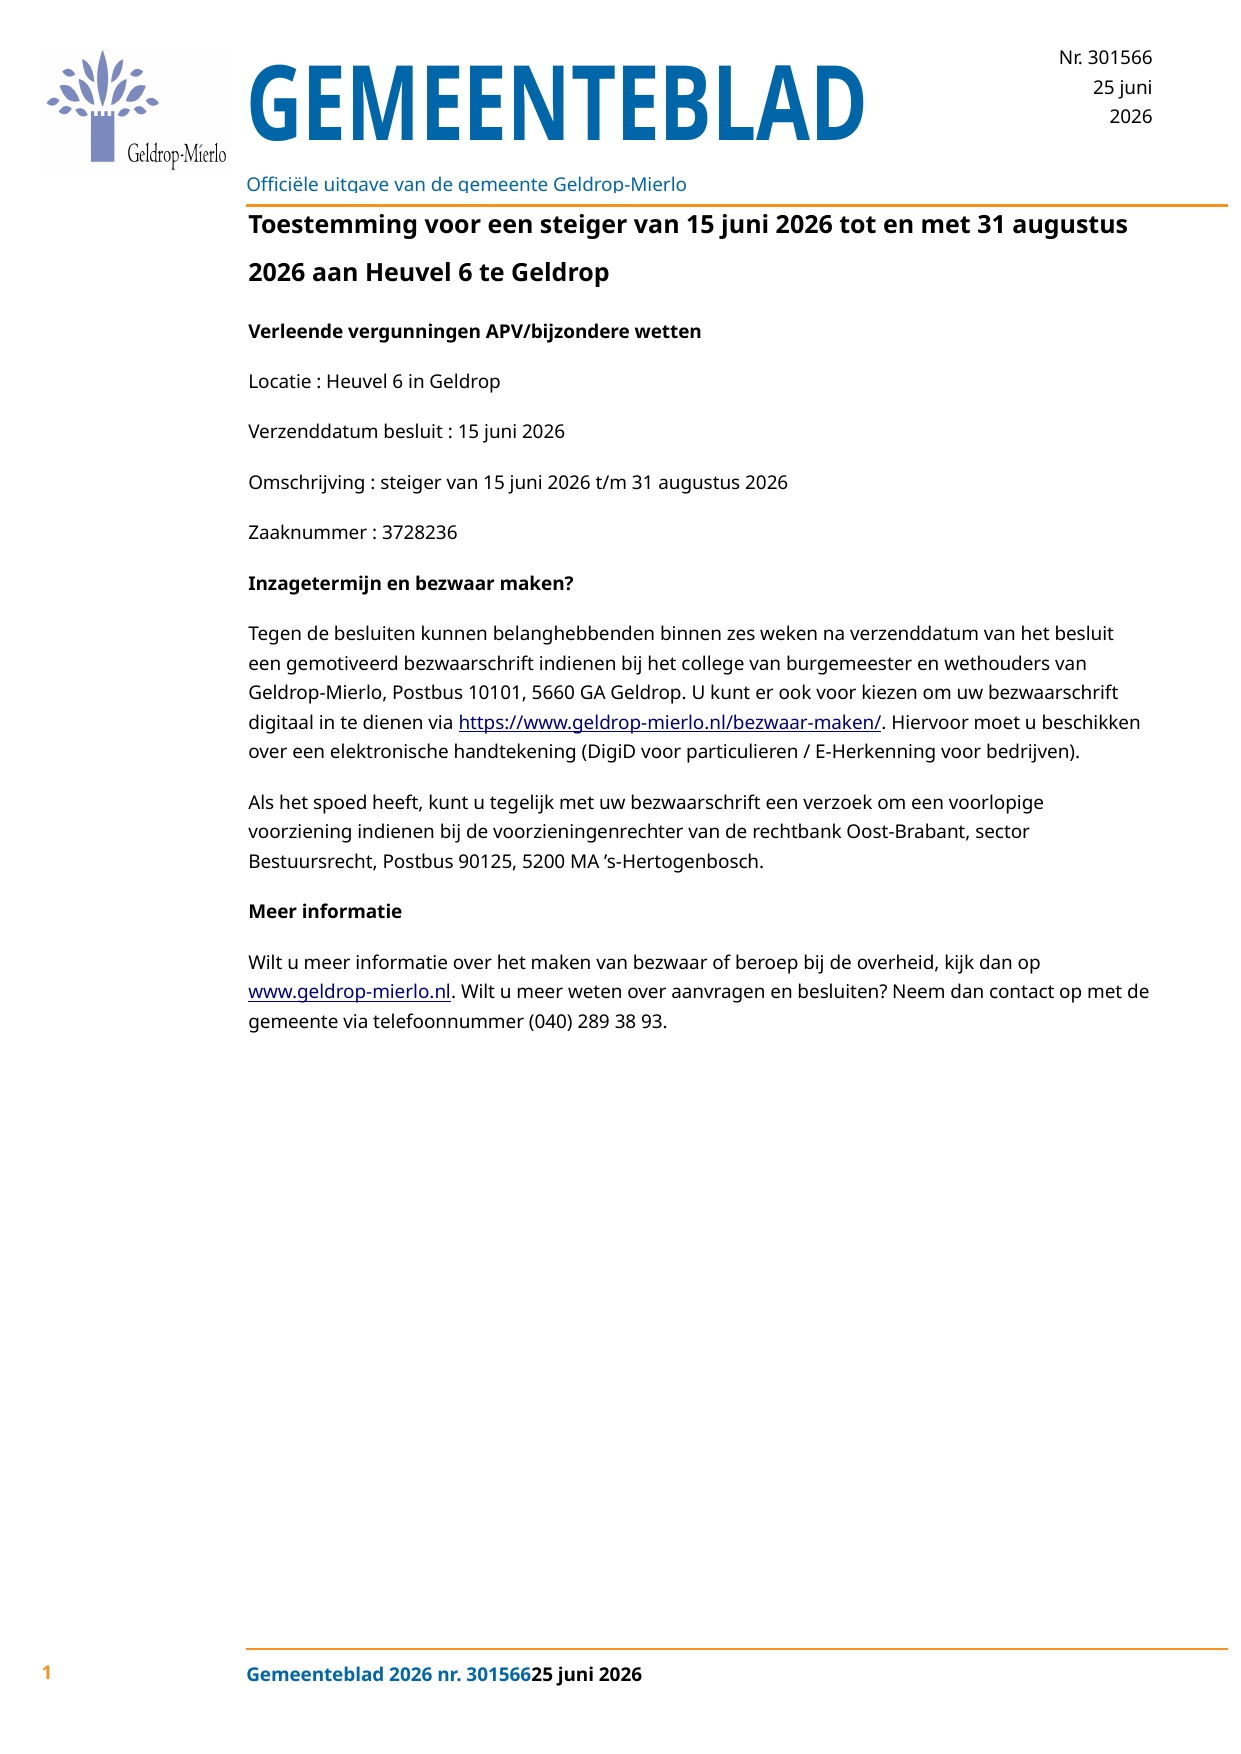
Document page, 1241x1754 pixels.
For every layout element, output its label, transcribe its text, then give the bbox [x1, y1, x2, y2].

text Omschrijving : steiger van 15 juni 2026 t/m 31 augustus 2026 [248, 469, 1152, 495]
text Verleende vergunningen APV/bijzondere wetten [248, 318, 1152, 344]
text Meer informatie [248, 899, 1152, 924]
text Inzagetermijn en bezwaar maken? [248, 570, 1152, 596]
text Toestemming voor een steiger van 15 juni 2026 tot en met 31 augustus 2026 aan Heuvel 6 te Geldrop [248, 207, 1152, 288]
text Wilt u meer informatie over het maken van bezwaar of beroep bij de overheid, kijk dan op www.geldrop-mierlo.nl. Wilt u meer weten over aanvragen en besluiten? Neem dan contact op met de gemeente via telefoonnummer (040) 289 38 93. [248, 949, 1152, 1034]
text Locatie : Heuvel 6 in Geldrop [248, 368, 1152, 394]
text Zaaknummer : 3728236 [248, 519, 1152, 545]
text Verzenddatum besluit : 15 juni 2026 [248, 419, 1152, 444]
text Tegen de besluiten kunnen belanghebbenden binnen zes weken na verzenddatum van het besluit een gemotiveerd bezwaarschrift indienen bij het college van burgemeester en wethouders van Geldrop-Mierlo, Postbus 10101, 5660 GA Geldrop. U kunt er ook voor kiezen om uw bezwaarschrift digitaal in te dienen via https://www.geldrop-mierlo.nl/bezwaar-maken/. Hiervoor moet u beschikken over een elektronische handtekening (DigiD voor particulieren / E-Herkenning voor bedrijven). [248, 620, 1152, 764]
text Als het spoed heeft, kunt u tegelijk met uw bezwaarschrift een verzoek om een voorlopige voorziening indienen bij de voorzieningenrechter van de rechtbank Oost-Brabant, sector Bestuursrecht, Postbus 90125, 5200 MA ’s-Hertogenbosch. [248, 789, 1152, 874]
picture [41, 47, 231, 172]
